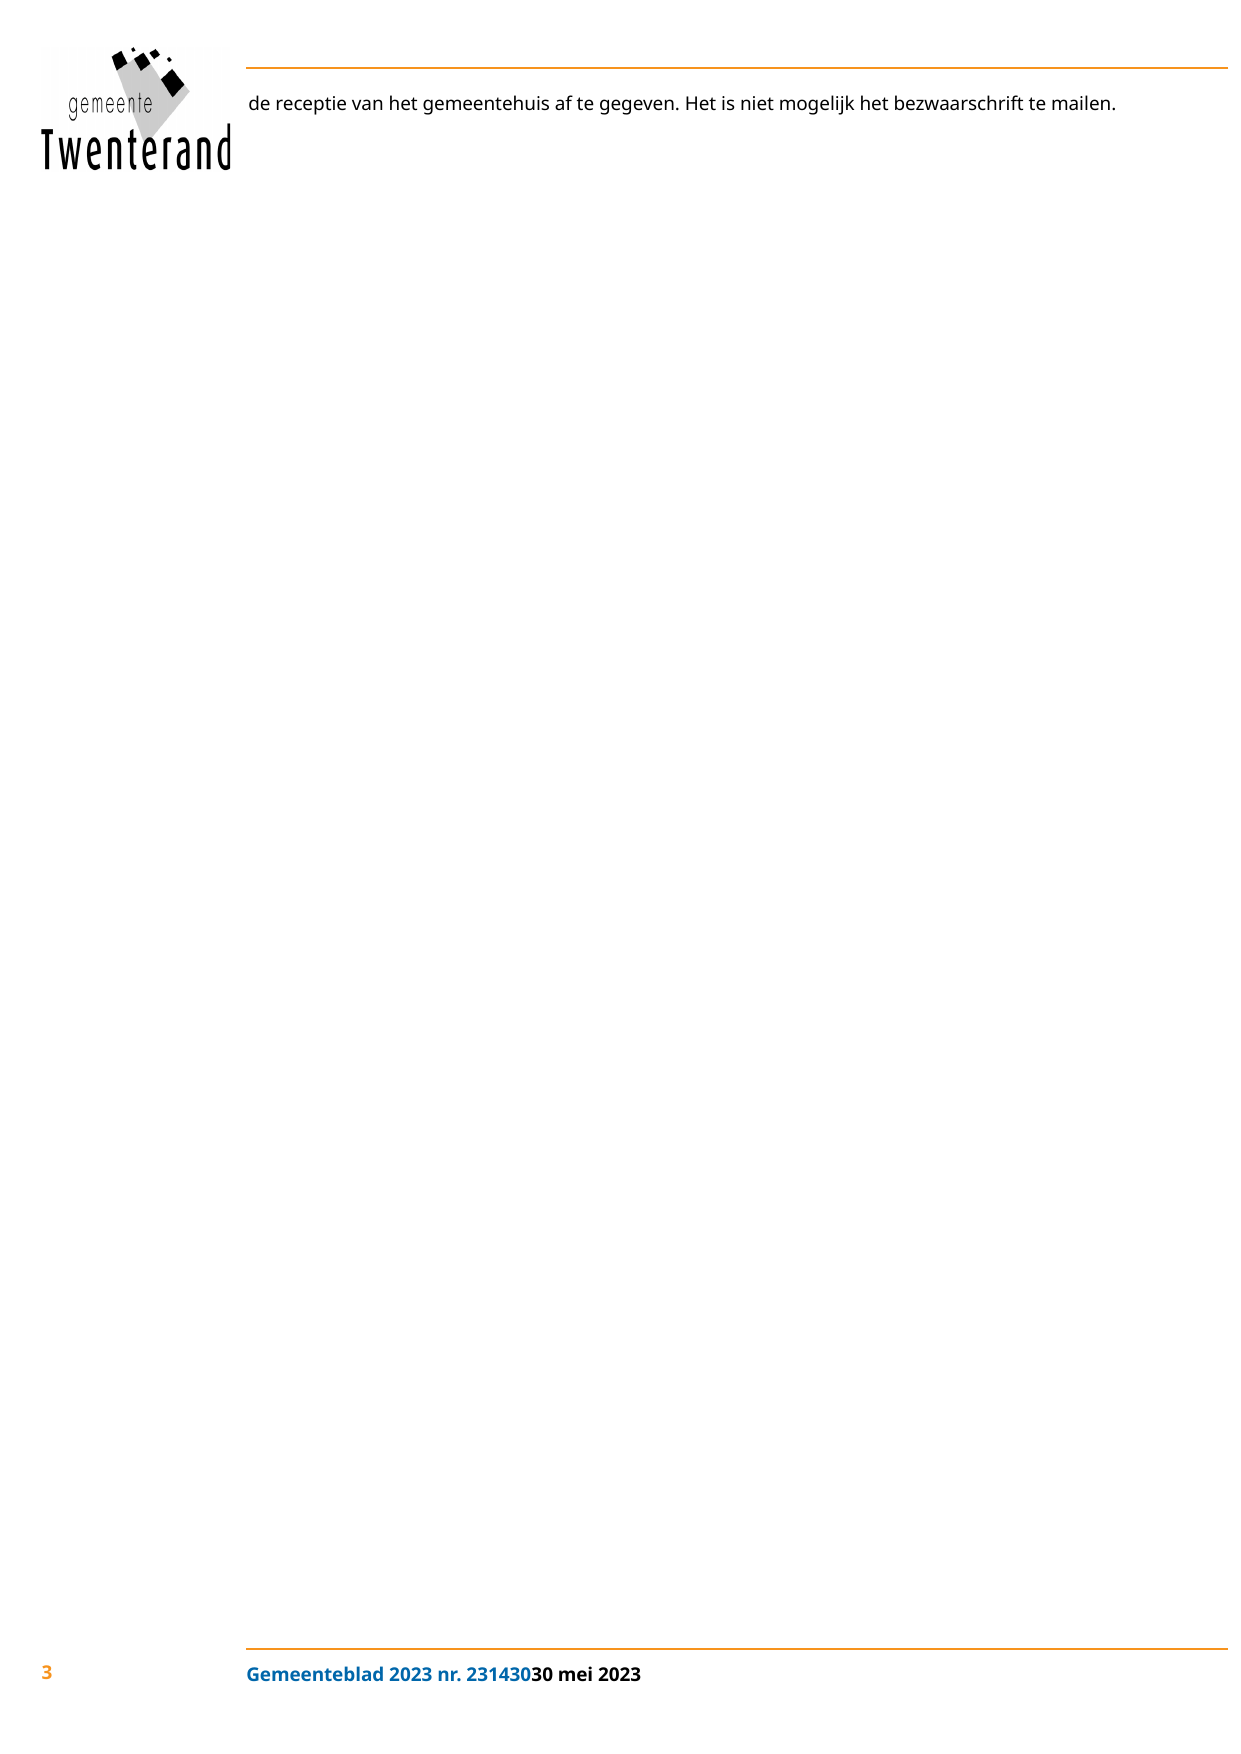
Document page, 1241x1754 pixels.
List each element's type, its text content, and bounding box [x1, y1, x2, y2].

picture [41, 47, 231, 172]
text de receptie van het gemeentehuis af te gegeven. Het is niet mogelijk het bezwaarschrift te mailen. [248, 95, 1152, 114]
